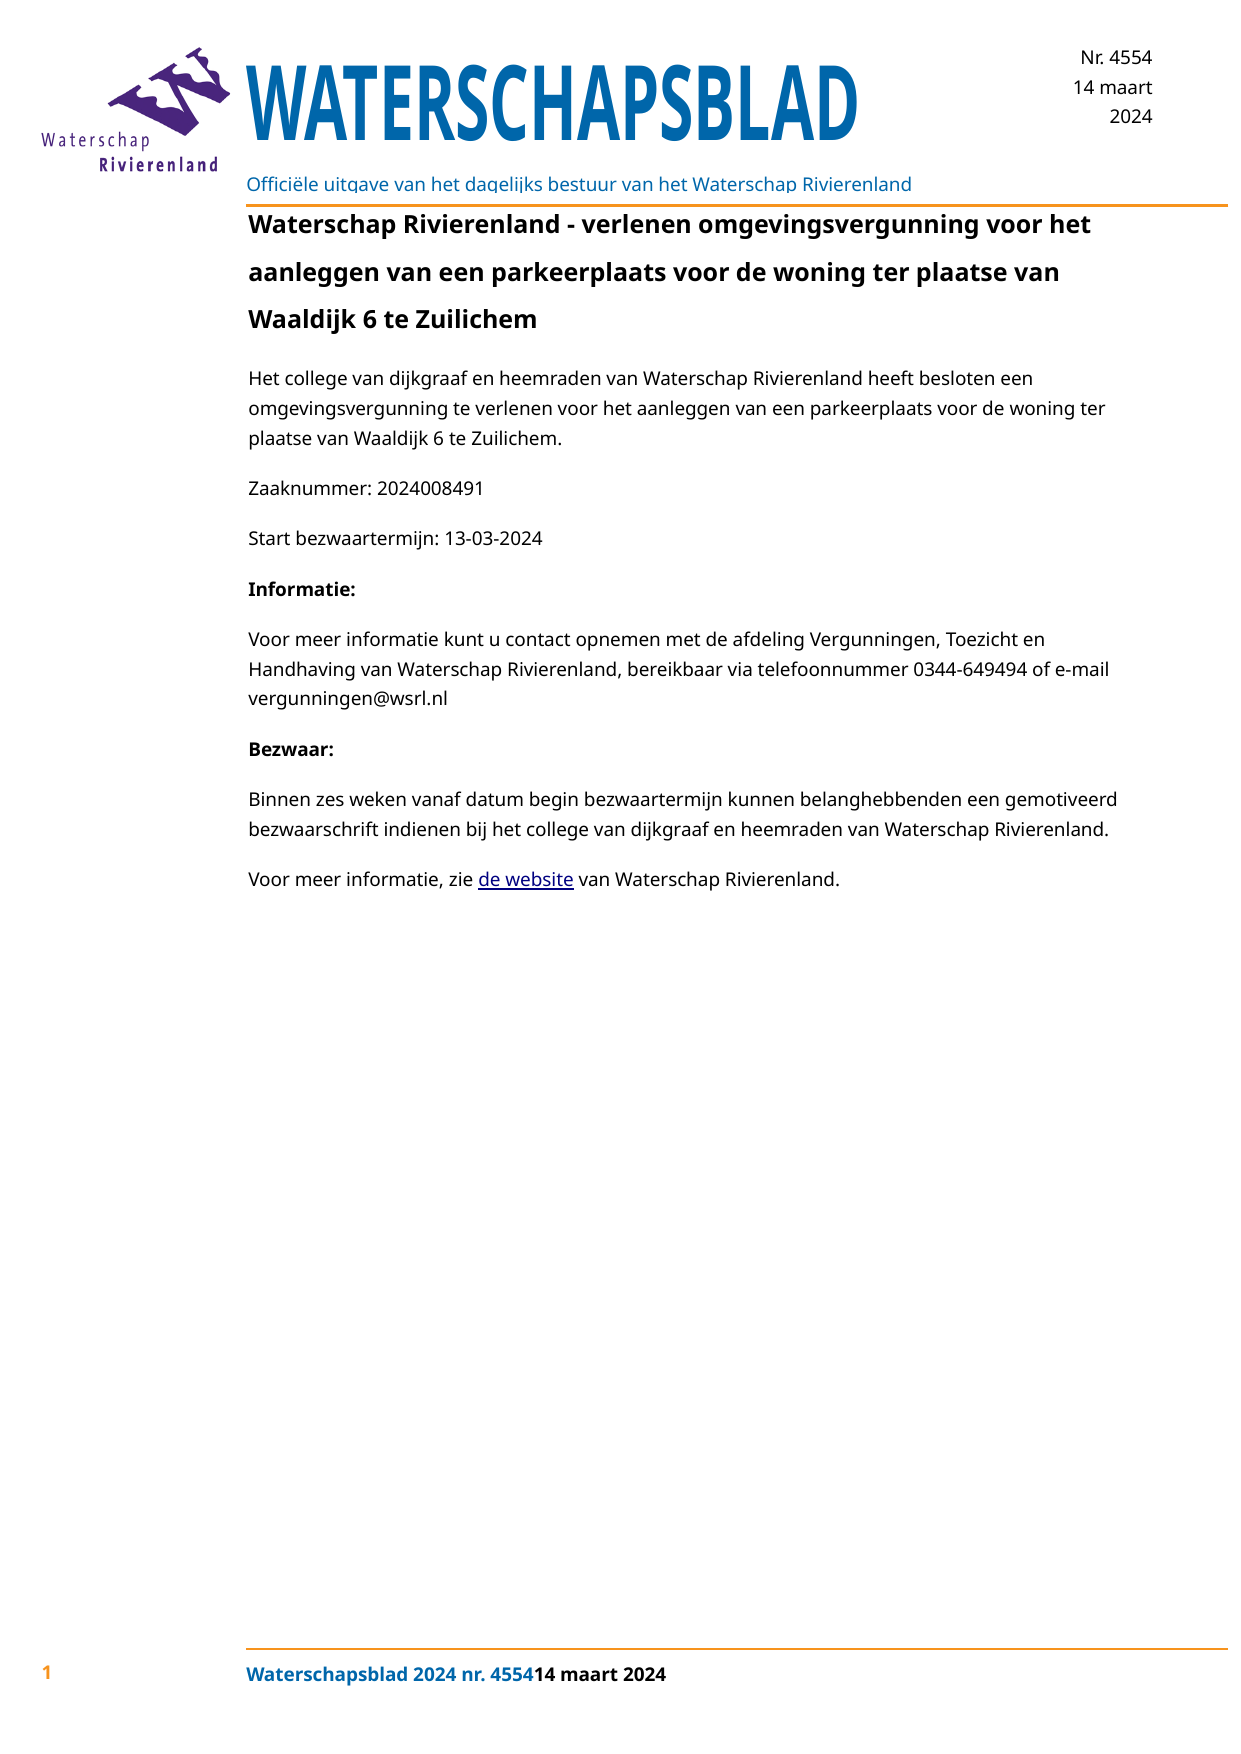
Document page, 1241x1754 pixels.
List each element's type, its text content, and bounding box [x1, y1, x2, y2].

text Waterschap Rivierenland - verlenen omgevingsvergunning voor het aanleggen van een parkeerplaats voor de woning ter plaatse van Waaldijk 6 te Zuilichem [248, 207, 1152, 336]
text Voor meer informatie, zie de website van Waterschap Rivierenland. [248, 866, 1152, 892]
text Bezwaar: [248, 736, 1152, 762]
text Binnen zes weken vanaf datum begin bezwaartermijn kunnen belanghebbenden een gemotiveerd bezwaarschrift indienen bij het college van dijkgraaf en heemraden van Waterschap Rivierenland. [248, 786, 1152, 842]
text Zaaknummer: 2024008491 [248, 475, 1152, 501]
text Het college van dijkgraaf en heemraden van Waterschap Rivierenland heeft besloten een omgevingsvergunning te verlenen voor het aanleggen van een parkeerplaats voor de woning ter plaatse van Waaldijk 6 te Zuilichem. [248, 366, 1152, 450]
text Informatie: [248, 576, 1152, 602]
text Voor meer informatie kunt u contact opnemen met de afdeling Vergunningen, Toezicht en Handhaving van Waterschap Rivierenland, bereikbaar via telefoonnummer 0344-649494 of e-mail vergunningen@wsrl.nl [248, 626, 1152, 711]
text Start bezwaartermijn: 13-03-2024 [248, 526, 1152, 551]
picture [41, 47, 231, 172]
